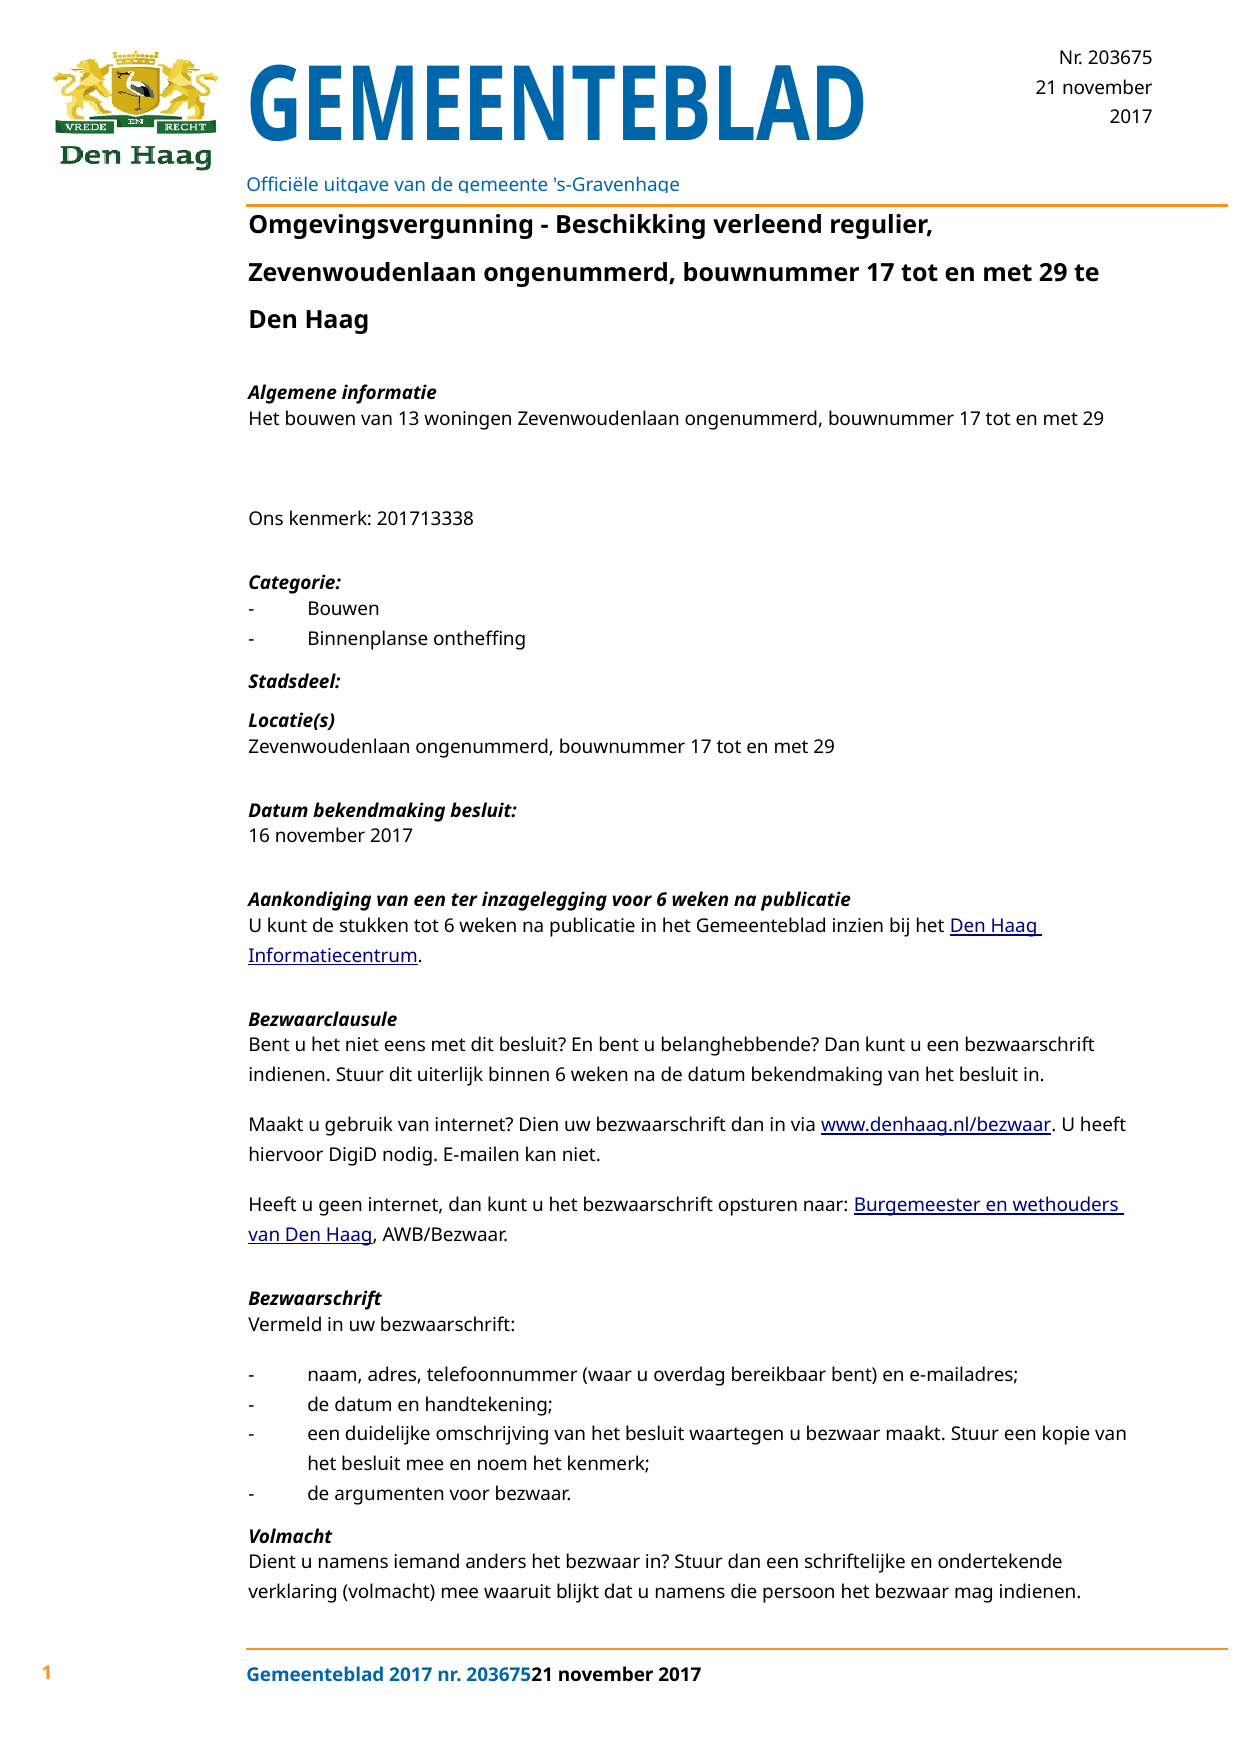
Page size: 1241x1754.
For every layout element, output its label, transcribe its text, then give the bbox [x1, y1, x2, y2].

text Maakt u gebruik van internet? Dien uw bezwaarschrift dan in via www.denhaag.nl/bezwaar. U heeft hiervoor DigiD nodig. E-mailen kan niet. [248, 1112, 1152, 1167]
text Bent u het niet eens met dit besluit? En bent u belanghebbende? Dan kunt u een bezwaarschrift indienen. Stuur dit uiterlijk binnen 6 weken na de datum bekendmaking van het besluit in. [248, 1032, 1152, 1087]
text Het bouwen van 13 woningen Zevenwoudenlaan ongenummerd, bouwnummer 17 tot en met 29 [248, 405, 1152, 431]
text U kunt de stukken tot 6 weken na publicatie in het Gemeenteblad inzien bij het Den Haag Informatiecentrum. [248, 912, 1152, 968]
text Dient u namens iemand anders het bezwaar in? Stuur dan een schriftelijke en ondertekende verklaring (volmacht) mee waaruit blijkt dat u namens die persoon het bezwaar mag indienen. [248, 1548, 1152, 1604]
list Bouwen [248, 595, 1152, 621]
list de datum en handtekening; [248, 1391, 1152, 1417]
text Vermeld in uw bezwaarschrift: [248, 1311, 1152, 1337]
text Zevenwoudenlaan ongenummerd, bouwnummer 17 tot en met 29 [248, 733, 1152, 759]
text Bezwaarschrift [248, 1285, 1152, 1311]
text Datum bekendmaking besluit: [248, 797, 1152, 823]
text Heeft u geen internet, dan kunt u het bezwaarschrift opsturen naar: Burgemeester en wethouders van Den Haag, AWB/Bezwaar. [248, 1192, 1152, 1247]
text Stadsdeel: [248, 668, 1152, 694]
text Algemene informatie [248, 379, 1152, 405]
picture [41, 47, 231, 172]
list de argumenten voor bezwaar. [248, 1480, 1152, 1505]
text Omgevingsvergunning - Beschikking verleend regulier, Zevenwoudenlaan ongenummerd, bouwnummer 17 tot en met 29 te Den Haag [248, 207, 1152, 336]
list naam, adres, telefoonnummer (waar u overdag bereikbaar bent) en e-mailadres; [248, 1361, 1152, 1387]
text Aankondiging van een ter inzagelegging voor 6 weken na publicatie [248, 887, 1152, 912]
text Bezwaarclausule [248, 1006, 1152, 1032]
list Binnenplanse ontheffing [248, 625, 1152, 651]
text Locatie(s) [248, 707, 1152, 733]
list een duidelijke omschrijving van het besluit waartegen u bezwaar maakt. Stuur een kopie van het besluit mee en noem het kenmerk; [248, 1421, 1152, 1476]
text Categorie: [248, 569, 1152, 595]
text 16 november 2017 [248, 823, 1152, 848]
text Volmacht [248, 1523, 1152, 1548]
text Ons kenmerk: 201713338 [248, 506, 1152, 531]
